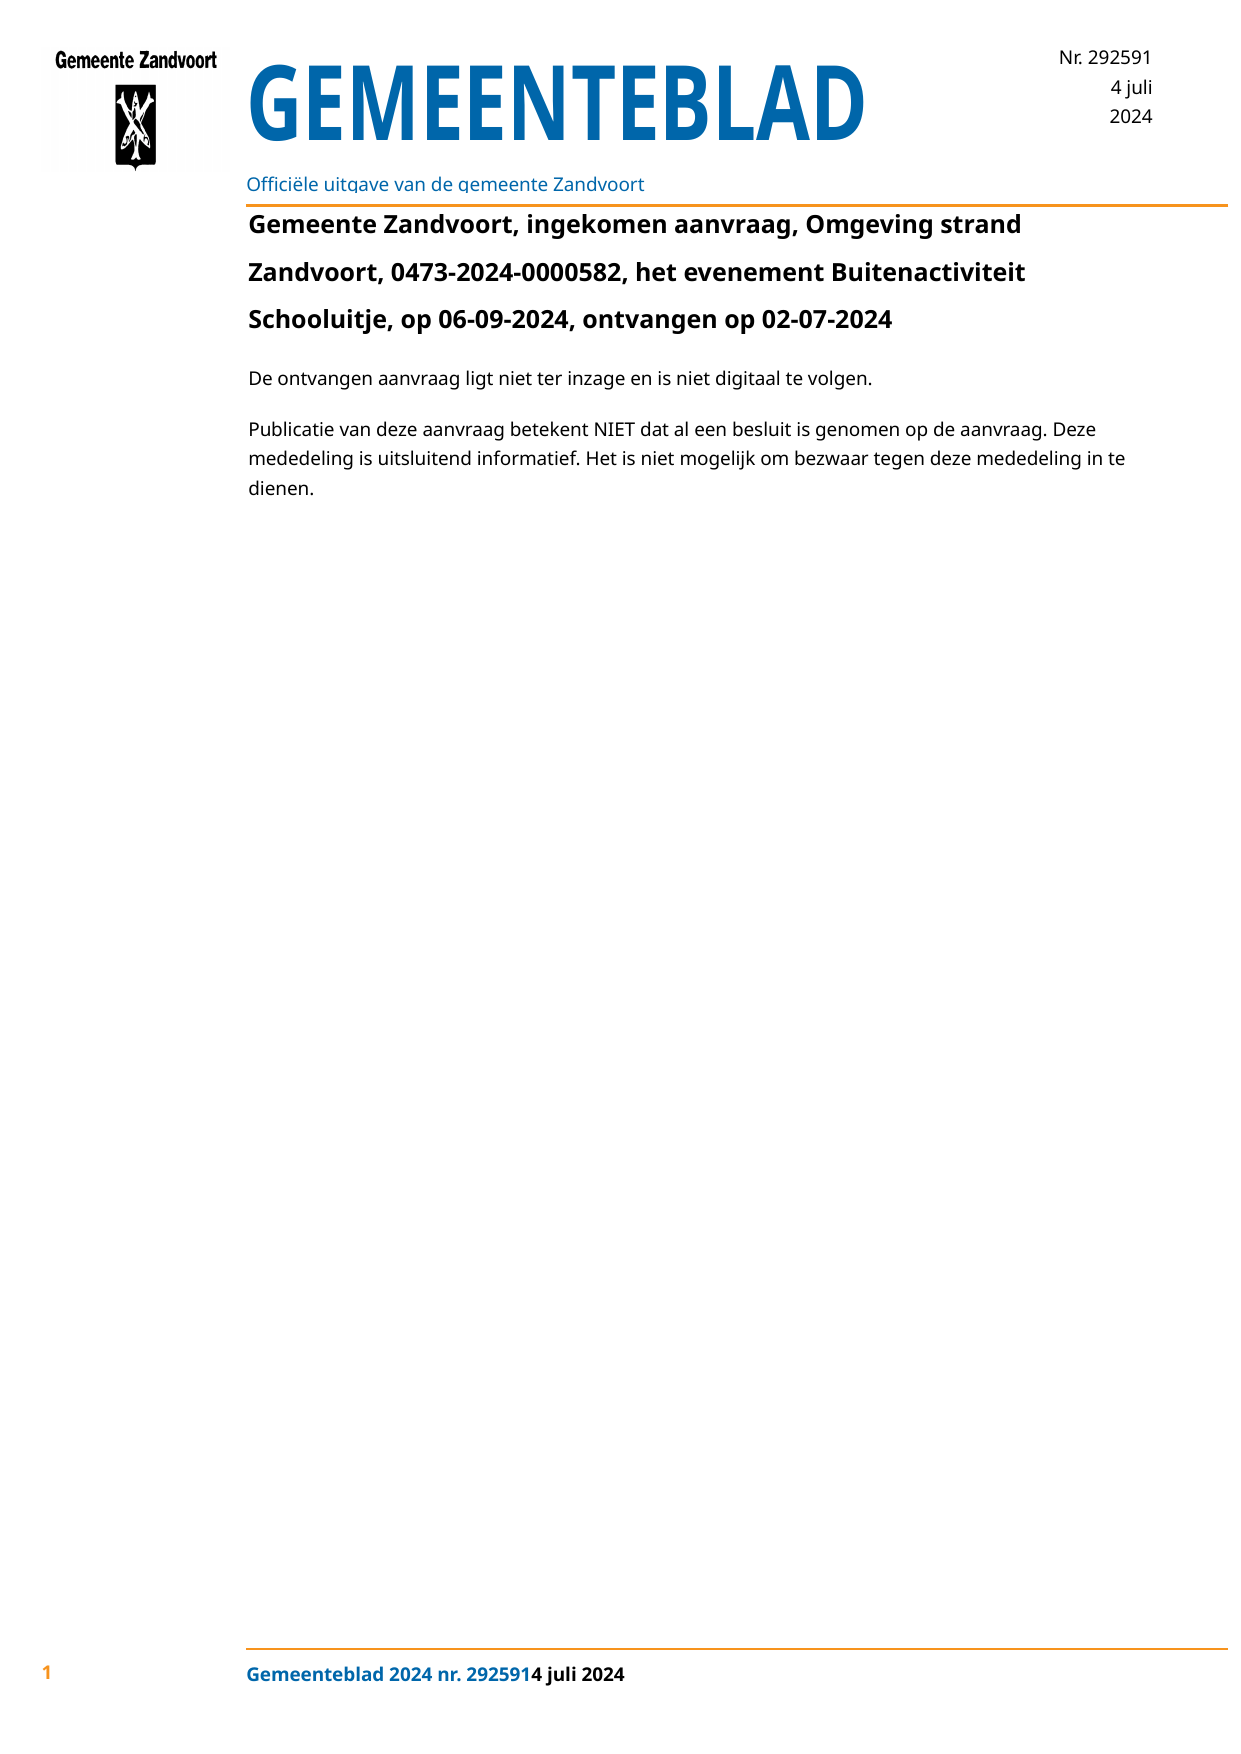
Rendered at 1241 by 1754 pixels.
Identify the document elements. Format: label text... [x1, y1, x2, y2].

text De ontvangen aanvraag ligt niet ter inzage en is niet digitaal te volgen. [248, 366, 1152, 391]
text Publicatie van deze aanvraag betekent NIET dat al een besluit is genomen op de aanvraag. Deze mededeling is uitsluitend informatief. Het is niet mogelijk om bezwaar tegen deze mededeling in te dienen. [248, 416, 1152, 501]
picture [41, 47, 231, 172]
text Gemeente Zandvoort, ingekomen aanvraag, Omgeving strand Zandvoort, 0473-2024-0000582, het evenement Buitenactiviteit Schooluitje, op 06-09-2024, ontvangen op 02-07-2024 [248, 207, 1152, 336]
